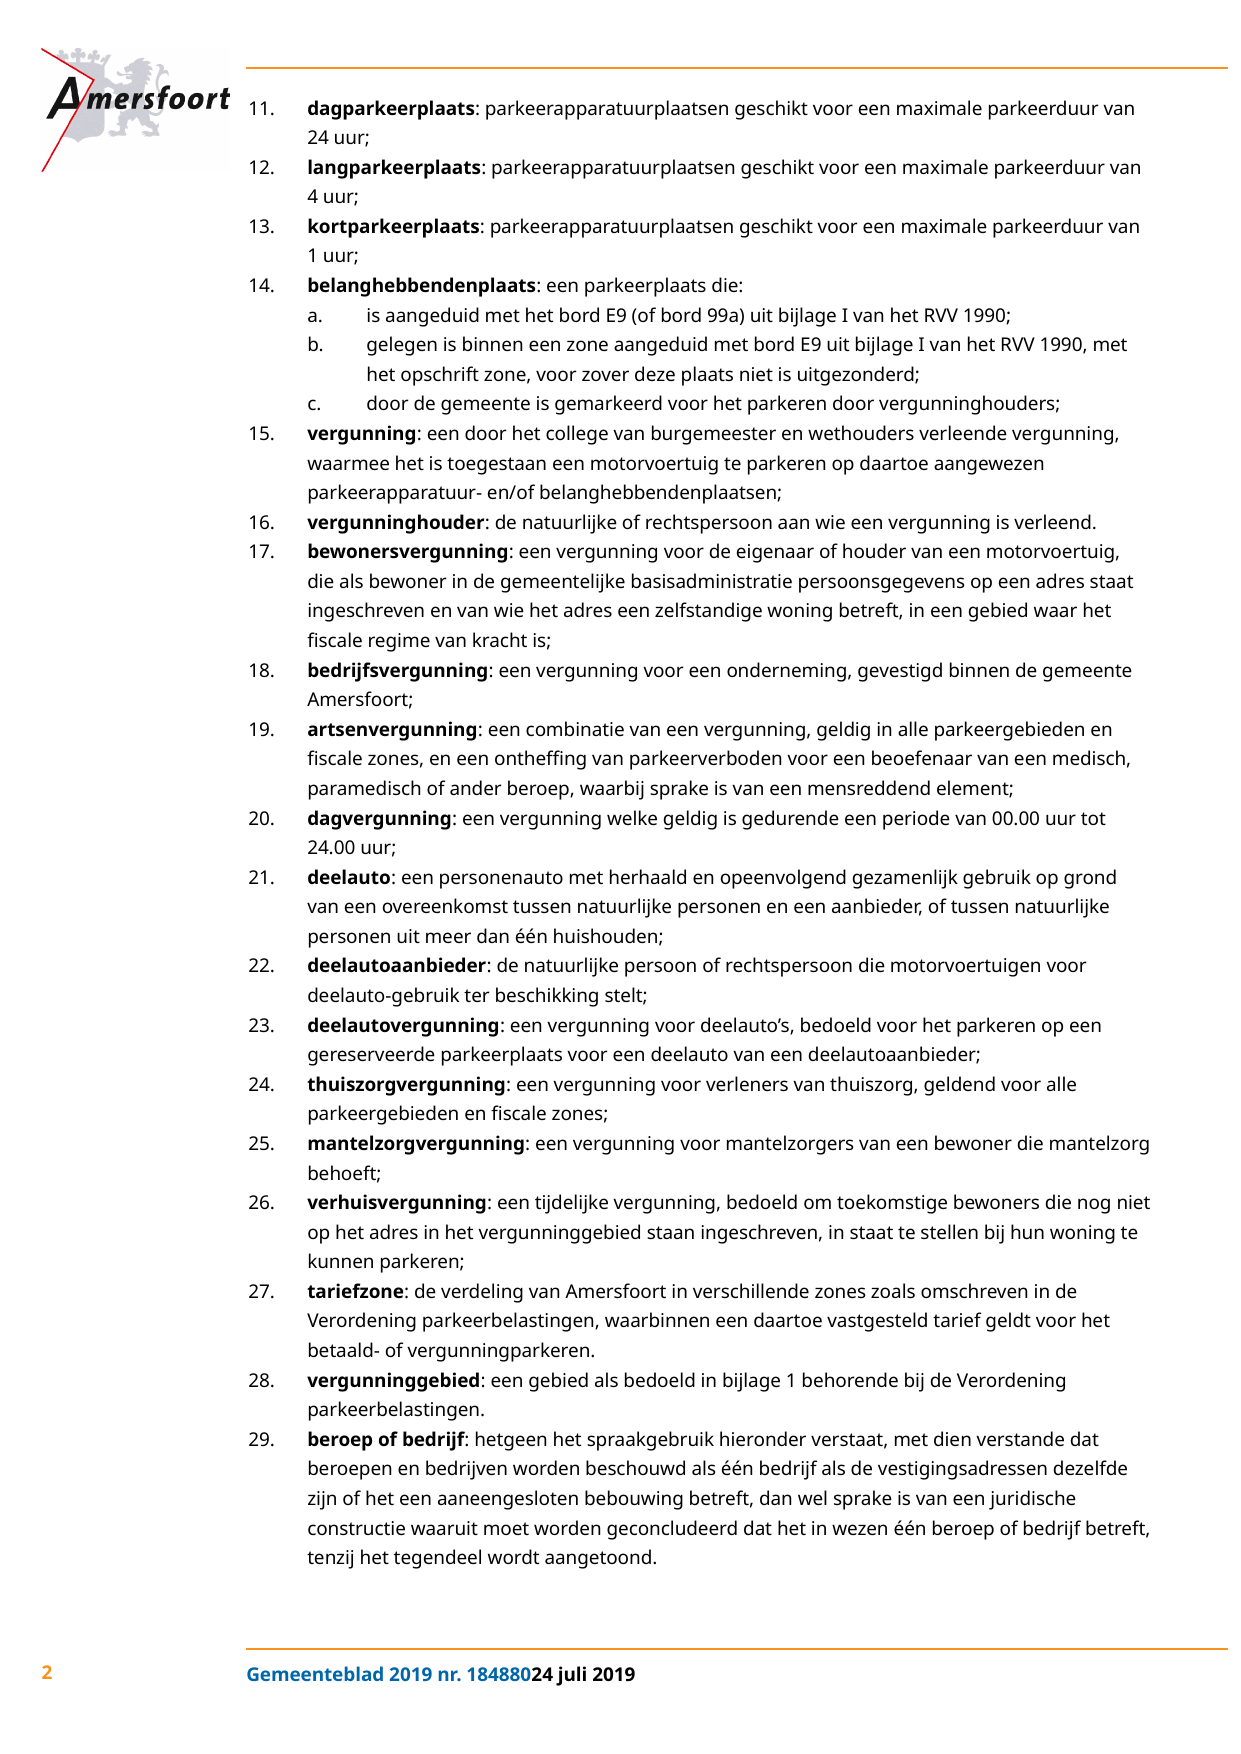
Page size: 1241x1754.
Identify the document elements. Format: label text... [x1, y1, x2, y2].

list gelegen is binnen een zone aangeduid met bord E9 uit bijlage I van het RVV 1990, met het opschrift zone, voor zover deze plaats niet is uitgezonderd; [307, 331, 1152, 387]
list belanghebbendenplaats: een parkeerplaats die: [248, 272, 1152, 298]
list is aangeduid met het bord E9 (of bord 99a) uit bijlage I van het RVV 1990; [307, 302, 1152, 328]
picture [41, 47, 231, 172]
list deelauto: een personenauto met herhaald en opeenvolgend gezamenlijk gebruik op grond van een overeenkomst tussen natuurlijke personen en een aanbieder, of tussen natuurlijke personen uit meer dan één huishouden; [248, 864, 1152, 949]
list kortparkeerplaats: parkeerapparatuurplaatsen geschikt voor een maximale parkeerduur van 1 uur; [248, 213, 1152, 268]
list verhuisvergunning: een tijdelijke vergunning, bedoeld om toekomstige bewoners die nog niet op het adres in het vergunninggebied staan ingeschreven, in staat te stellen bij hun woning te kunnen parkeren; [248, 1189, 1152, 1274]
list vergunninggebied: een gebied als bedoeld in bijlage 1 behorende bij de Verordening parkeerbelastingen. [248, 1367, 1152, 1422]
list dagparkeerplaats: parkeerapparatuurplaatsen geschikt voor een maximale parkeerduur van 24 uur; [248, 95, 1152, 150]
list bewonersvergunning: een vergunning voor de eigenaar of houder van een motorvoertuig, die als bewoner in de gemeentelijke basisadministratie persoonsgegevens op een adres staat ingeschreven en van wie het adres een zelfstandige woning betreft, in een gebied waar het fiscale regime van kracht is; [248, 538, 1152, 653]
list langparkeerplaats: parkeerapparatuurplaatsen geschikt voor een maximale parkeerduur van 4 uur; [248, 154, 1152, 209]
list door de gemeente is gemarkeerd voor het parkeren door vergunninghouders; [307, 391, 1152, 416]
list vergunning: een door het college van burgemeester en wethouders verleende vergunning, waarmee het is toegestaan een motorvoertuig te parkeren op daartoe aangewezen parkeerapparatuur- en/of belanghebbendenplaatsen; [248, 420, 1152, 505]
list deelautoaanbieder: de natuurlijke persoon of rechtspersoon die motorvoertuigen voor deelauto-gebruik ter beschikking stelt; [248, 953, 1152, 1008]
list bedrijfsvergunning: een vergunning voor een onderneming, gevestigd binnen de gemeente Amersfoort; [248, 657, 1152, 712]
list artsenvergunning: een combinatie van een vergunning, geldig in alle parkeergebieden en fiscale zones, en een ontheffing van parkeerverboden voor een beoefenaar van een medisch, paramedisch of ander beroep, waarbij sprake is van een mensreddend element; [248, 716, 1152, 801]
list dagvergunning: een vergunning welke geldig is gedurende een periode van 00.00 uur tot 24.00 uur; [248, 805, 1152, 860]
list tariefzone: de verdeling van Amersfoort in verschillende zones zoals omschreven in de Verordening parkeerbelastingen, waarbinnen een daartoe vastgesteld tarief geldt voor het betaald- of vergunningparkeren. [248, 1278, 1152, 1363]
list mantelzorgvergunning: een vergunning voor mantelzorgers van een bewoner die mantelzorg behoeft; [248, 1130, 1152, 1186]
list thuiszorgvergunning: een vergunning voor verleners van thuiszorg, geldend voor alle parkeergebieden en fiscale zones; [248, 1071, 1152, 1126]
list beroep of bedrijf: hetgeen het spraakgebruik hieronder verstaat, met dien verstande dat beroepen en bedrijven worden beschouwd als één bedrijf als de vestigingsadressen dezelfde zijn of het een aaneengesloten bebouwing betreft, dan wel sprake is van een juridische constructie waaruit moet worden geconcludeerd dat het in wezen één beroep of bedrijf betreft, tenzij het tegendeel wordt aangetoond. [248, 1426, 1152, 1570]
list deelautovergunning: een vergunning voor deelauto’s, bedoeld voor het parkeren op een gereserveerde parkeerplaats voor een deelauto van een deelautoaanbieder; [248, 1012, 1152, 1067]
list vergunninghouder: de natuurlijke of rechtspersoon aan wie een vergunning is verleend. [248, 509, 1152, 535]
